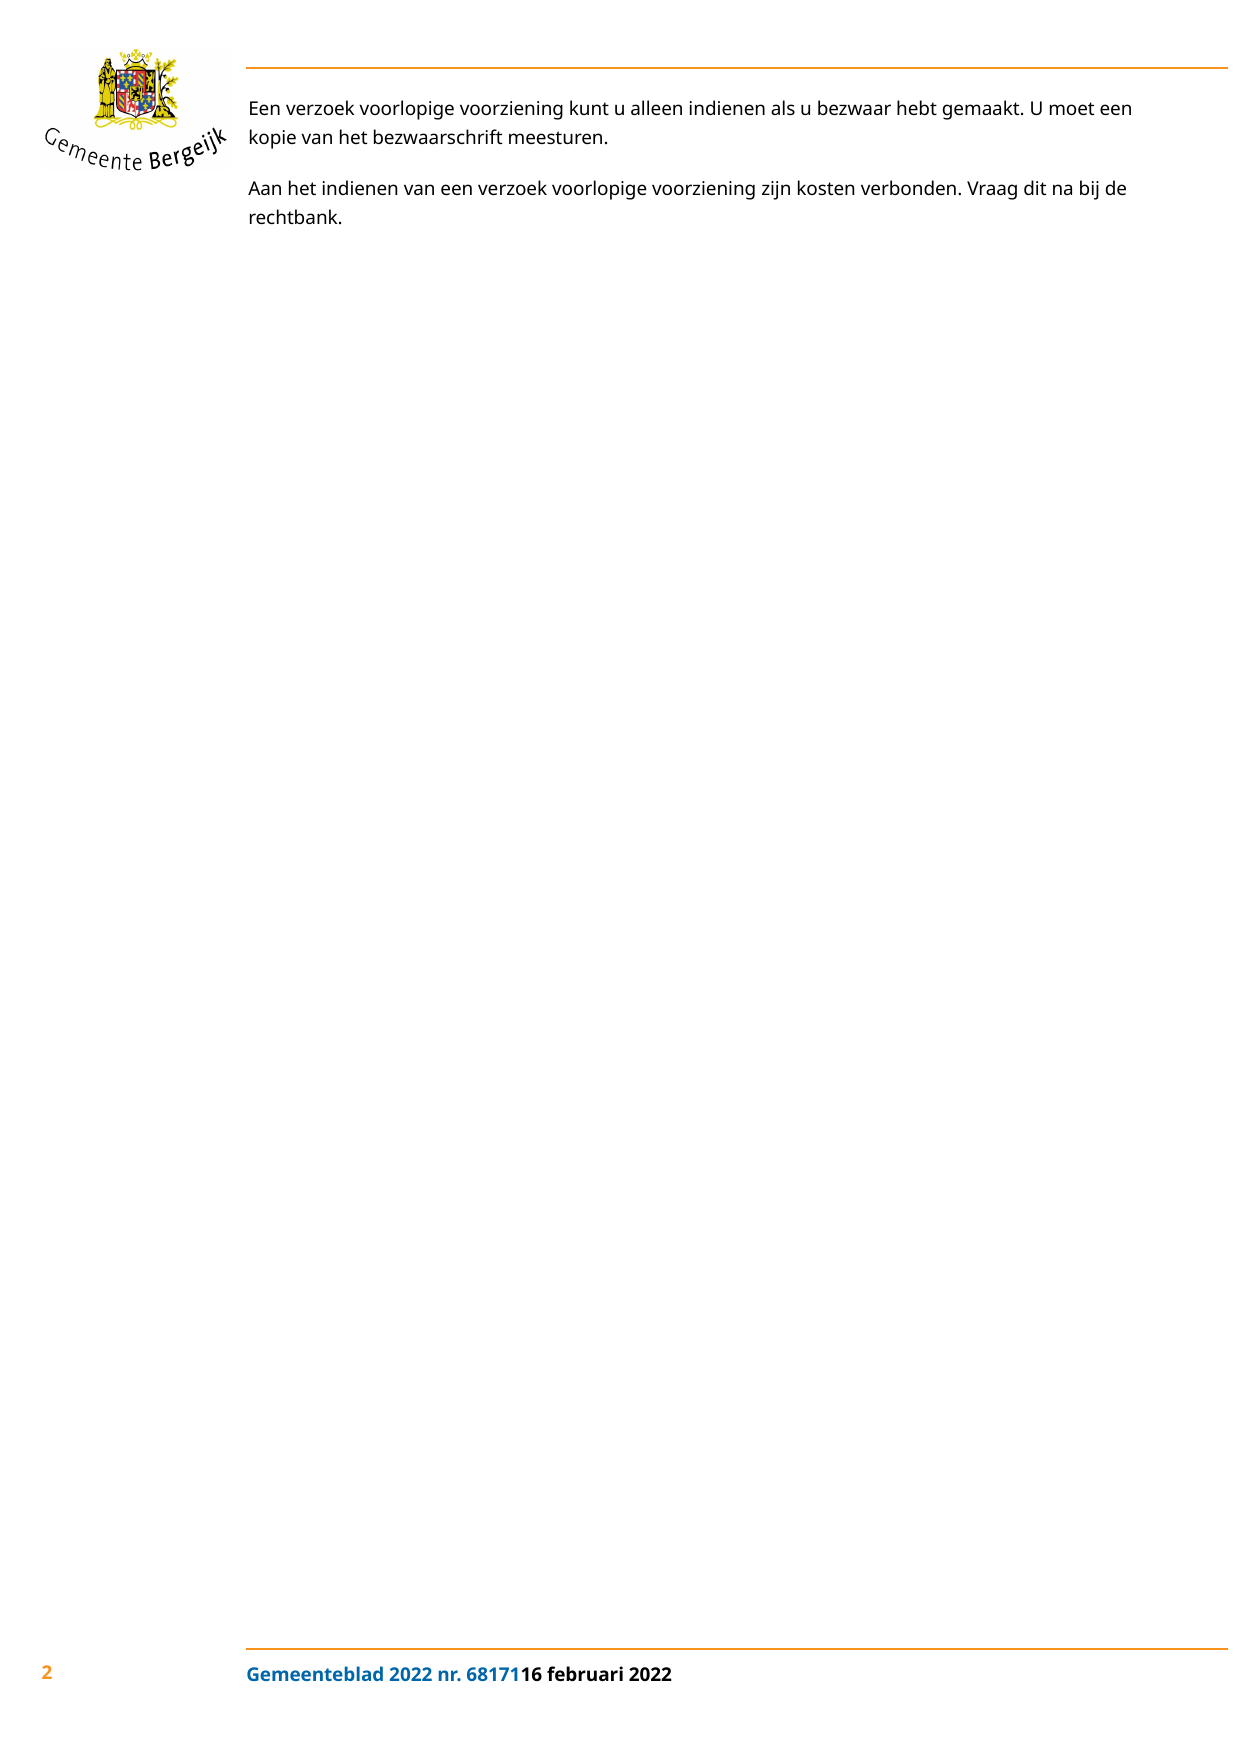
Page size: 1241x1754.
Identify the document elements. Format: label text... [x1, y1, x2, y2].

text Aan het indienen van een verzoek voorlopige voorziening zijn kosten verbonden. Vraag dit na bij de rechtbank. [248, 175, 1152, 230]
text Een verzoek voorlopige voorziening kunt u alleen indienen als u bezwaar hebt gemaakt. U moet een kopie van het bezwaarschrift meesturen. [248, 95, 1152, 150]
picture [41, 47, 231, 172]
